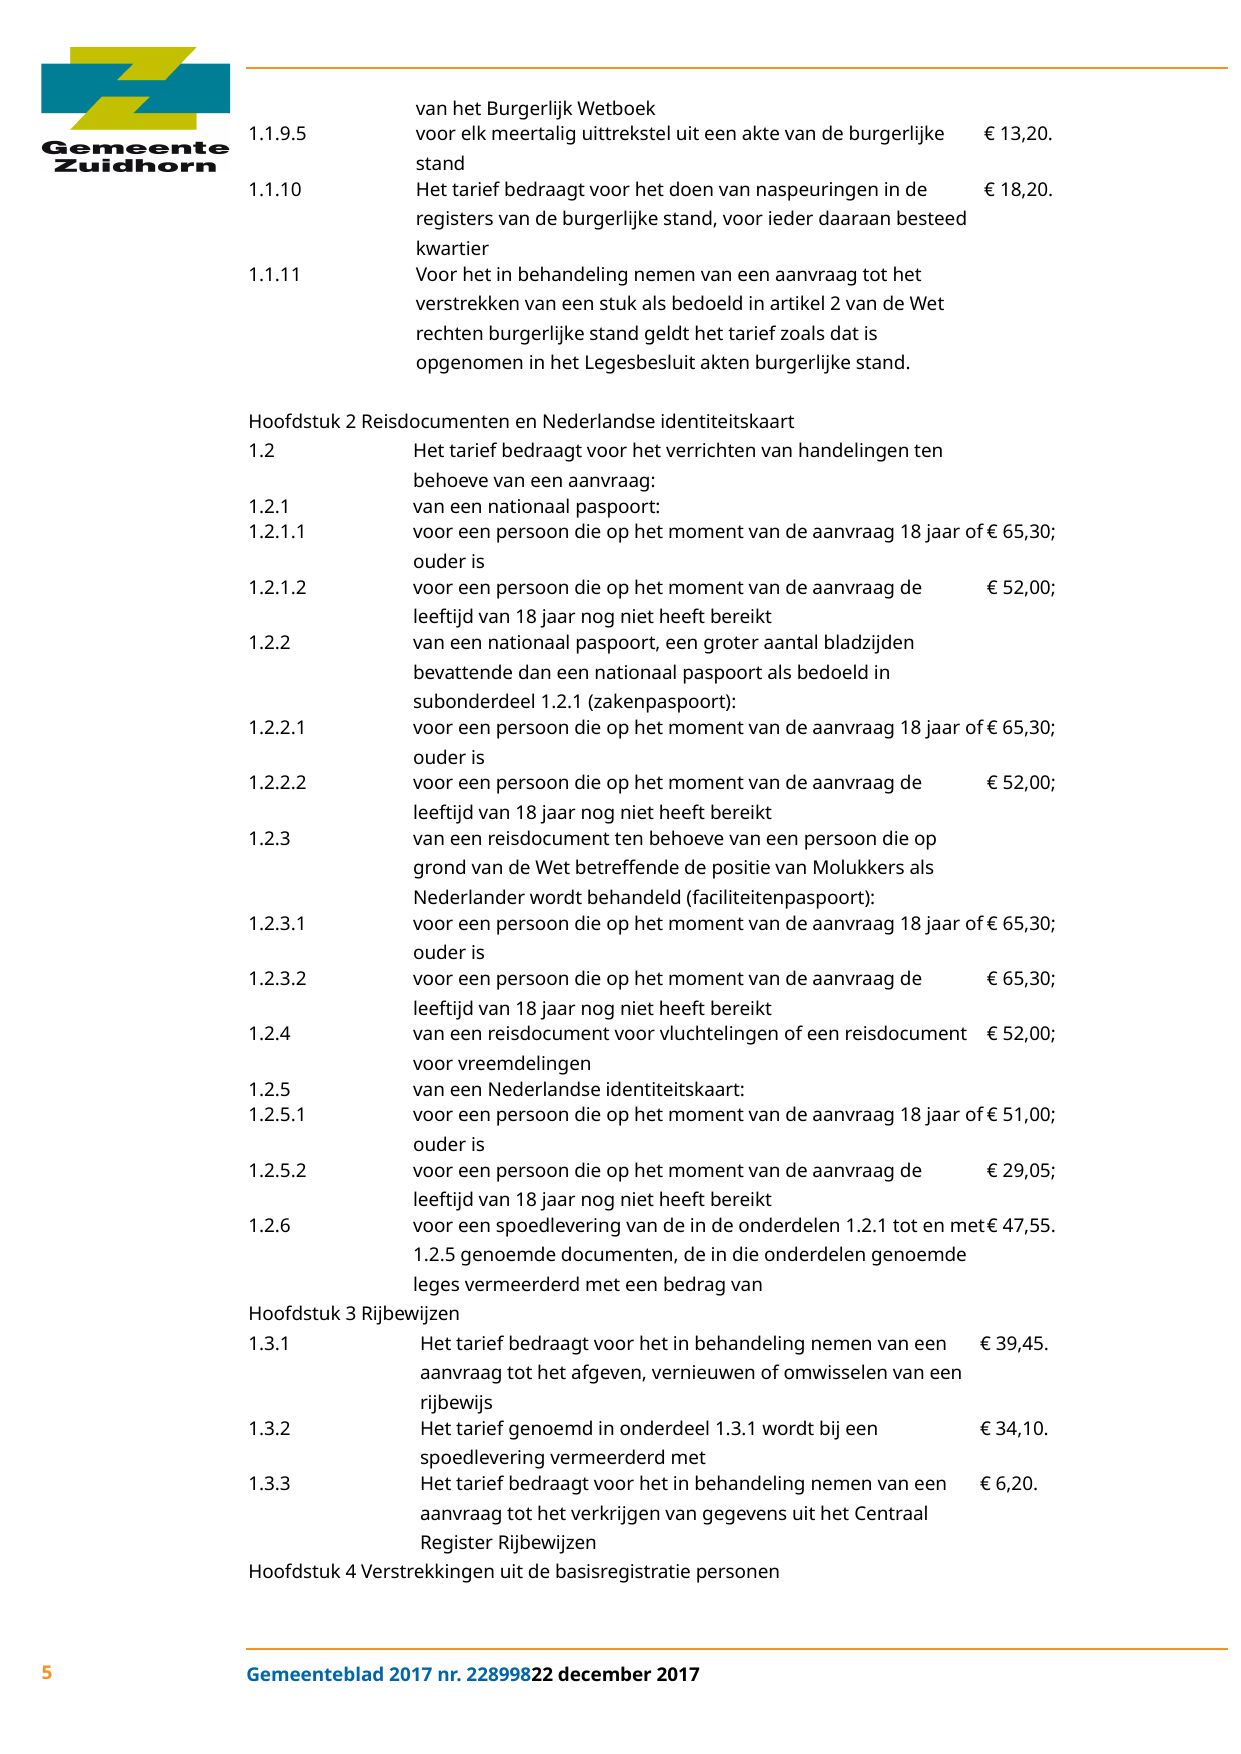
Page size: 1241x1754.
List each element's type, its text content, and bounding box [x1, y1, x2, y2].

table_cell 1.2.1.2 [248, 574, 413, 629]
table_cell € 52,00; [987, 574, 1152, 629]
table_cell voor elk meertalig uittrekstel uit een akte van de burgerlijke stand [416, 121, 984, 176]
table_header 1.3.1 [248, 1330, 420, 1415]
table_header [987, 438, 1152, 493]
table_cell 1.2.5.2 [248, 1157, 413, 1212]
table_cell € 65,30; [987, 965, 1152, 1020]
table_cell Het tarief bedraagt voor het in behandeling nemen van een aanvraag tot het verkrijgen van gegevens uit het Centraal Register Rijbewijzen [420, 1470, 980, 1555]
table_cell [987, 1076, 1152, 1101]
table_cell 1.2.1.1 [248, 519, 413, 574]
table_cell € 65,30; [987, 519, 1152, 574]
table_cell van een nationaal paspoort: [413, 493, 987, 519]
table_cell 1.1.10 [248, 176, 416, 261]
table_cell 1.1.9.5 [248, 121, 416, 176]
table_cell 1.2.5.1 [248, 1101, 413, 1157]
table_cell voor een persoon die op het moment van de aanvraag 18 jaar of ouder is [413, 519, 987, 574]
table_cell van een Nederlandse identiteitskaart: [413, 1076, 987, 1101]
table_cell van een nationaal paspoort, een groter aantal bladzijden bevattende dan een nationaal paspoort als bedoeld in subonderdeel 1.2.1 (zakenpaspoort): [413, 629, 987, 714]
table_cell 1.2.1 [248, 493, 413, 519]
table_cell 1.2.4 [248, 1020, 413, 1076]
table_cell voor een persoon die op het moment van de aanvraag de leeftijd van 18 jaar nog niet heeft bereikt [413, 574, 987, 629]
table_cell 1.2.3 [248, 825, 413, 910]
table_cell van een reisdocument ten behoeve van een persoon die op grond van de Wet betreffende de positie van Molukkers als Nederlander wordt behandeld (faciliteitenpaspoort): [413, 825, 987, 910]
table_cell € 65,30; [987, 910, 1152, 965]
text Hoofdstuk 2 Reisdocumenten en Nederlandse identiteitskaart [248, 408, 1152, 434]
table_header Het tarief bedraagt voor het in behandeling nemen van een aanvraag tot het afgeven, vernieuwen of omwisselen van een rijbewijs [420, 1330, 980, 1415]
table_cell € 34,10. [980, 1415, 1152, 1470]
table_cell voor een persoon die op het moment van de aanvraag de leeftijd van 18 jaar nog niet heeft bereikt [413, 965, 987, 1020]
table_cell Het tarief genoemd in onderdeel 1.3.1 wordt bij een spoedlevering vermeerderd met [420, 1415, 980, 1470]
table_cell van een reisdocument voor vluchtelingen of een reisdocument voor vreemdelingen [413, 1020, 987, 1076]
table_cell 1.2.2 [248, 629, 413, 714]
table_cell [987, 629, 1152, 714]
table_cell € 13,20. [984, 121, 1152, 176]
table_cell voor een persoon die op het moment van de aanvraag de leeftijd van 18 jaar nog niet heeft bereikt [413, 1157, 987, 1212]
table_cell [984, 95, 1152, 121]
table_cell 1.1.11 [248, 261, 416, 375]
table_cell € 29,05; [987, 1157, 1152, 1212]
table_cell [984, 261, 1152, 375]
table_cell € 18,20. [984, 176, 1152, 261]
table_cell [987, 825, 1152, 910]
table_cell [987, 493, 1152, 519]
table_cell voor een persoon die op het moment van de aanvraag de leeftijd van 18 jaar nog niet heeft bereikt [413, 770, 987, 825]
text Hoofdstuk 3 Rijbewijzen [248, 1300, 1152, 1326]
table_cell van het Burgerlijk Wetboek [416, 95, 984, 121]
table_cell 1.2.5 [248, 1076, 413, 1101]
table_cell 1.2.3.2 [248, 965, 413, 1020]
table_cell voor een persoon die op het moment van de aanvraag 18 jaar of ouder is [413, 910, 987, 965]
table_header Het tarief bedraagt voor het verrichten van handelingen ten behoeve van een aanvraag: [413, 438, 987, 493]
table_cell [248, 95, 416, 121]
table_cell 1.2.6 [248, 1212, 413, 1297]
table_cell 1.2.2.2 [248, 770, 413, 825]
table_cell 1.3.2 [248, 1415, 420, 1470]
table_cell voor een persoon die op het moment van de aanvraag 18 jaar of ouder is [413, 714, 987, 769]
table_cell € 6,20. [980, 1470, 1152, 1555]
table_cell 1.3.3 [248, 1470, 420, 1555]
table_cell € 52,00; [987, 1020, 1152, 1076]
text Hoofdstuk 4 Verstrekkingen uit de basisregistratie personen [248, 1558, 1152, 1584]
table_cell € 52,00; [987, 770, 1152, 825]
table_header 1.2 [248, 438, 413, 493]
table_cell Voor het in behandeling nemen van een aanvraag tot het verstrekken van een stuk als bedoeld in artikel 2 van de Wet rechten burgerlijke stand geldt het tarief zoals dat is opgenomen in het Legesbesluit akten burgerlijke stand. [416, 261, 984, 375]
table_cell voor een persoon die op het moment van de aanvraag 18 jaar of ouder is [413, 1101, 987, 1157]
table_cell voor een spoedlevering van de in de onderdelen 1.2.1 tot en met 1.2.5 genoemde documenten, de in die onderdelen genoemde leges vermeerderd met een bedrag van [413, 1212, 987, 1297]
table_cell Het tarief bedraagt voor het doen van naspeuringen in de registers van de burgerlijke stand, voor ieder daaraan besteed kwartier [416, 176, 984, 261]
table_cell € 51,00; [987, 1101, 1152, 1157]
table_cell 1.2.2.1 [248, 714, 413, 769]
picture [41, 47, 231, 172]
table_cell € 65,30; [987, 714, 1152, 769]
table_cell 1.2.3.1 [248, 910, 413, 965]
table_cell € 47,55. [987, 1212, 1152, 1297]
table_header € 39,45. [980, 1330, 1152, 1415]
